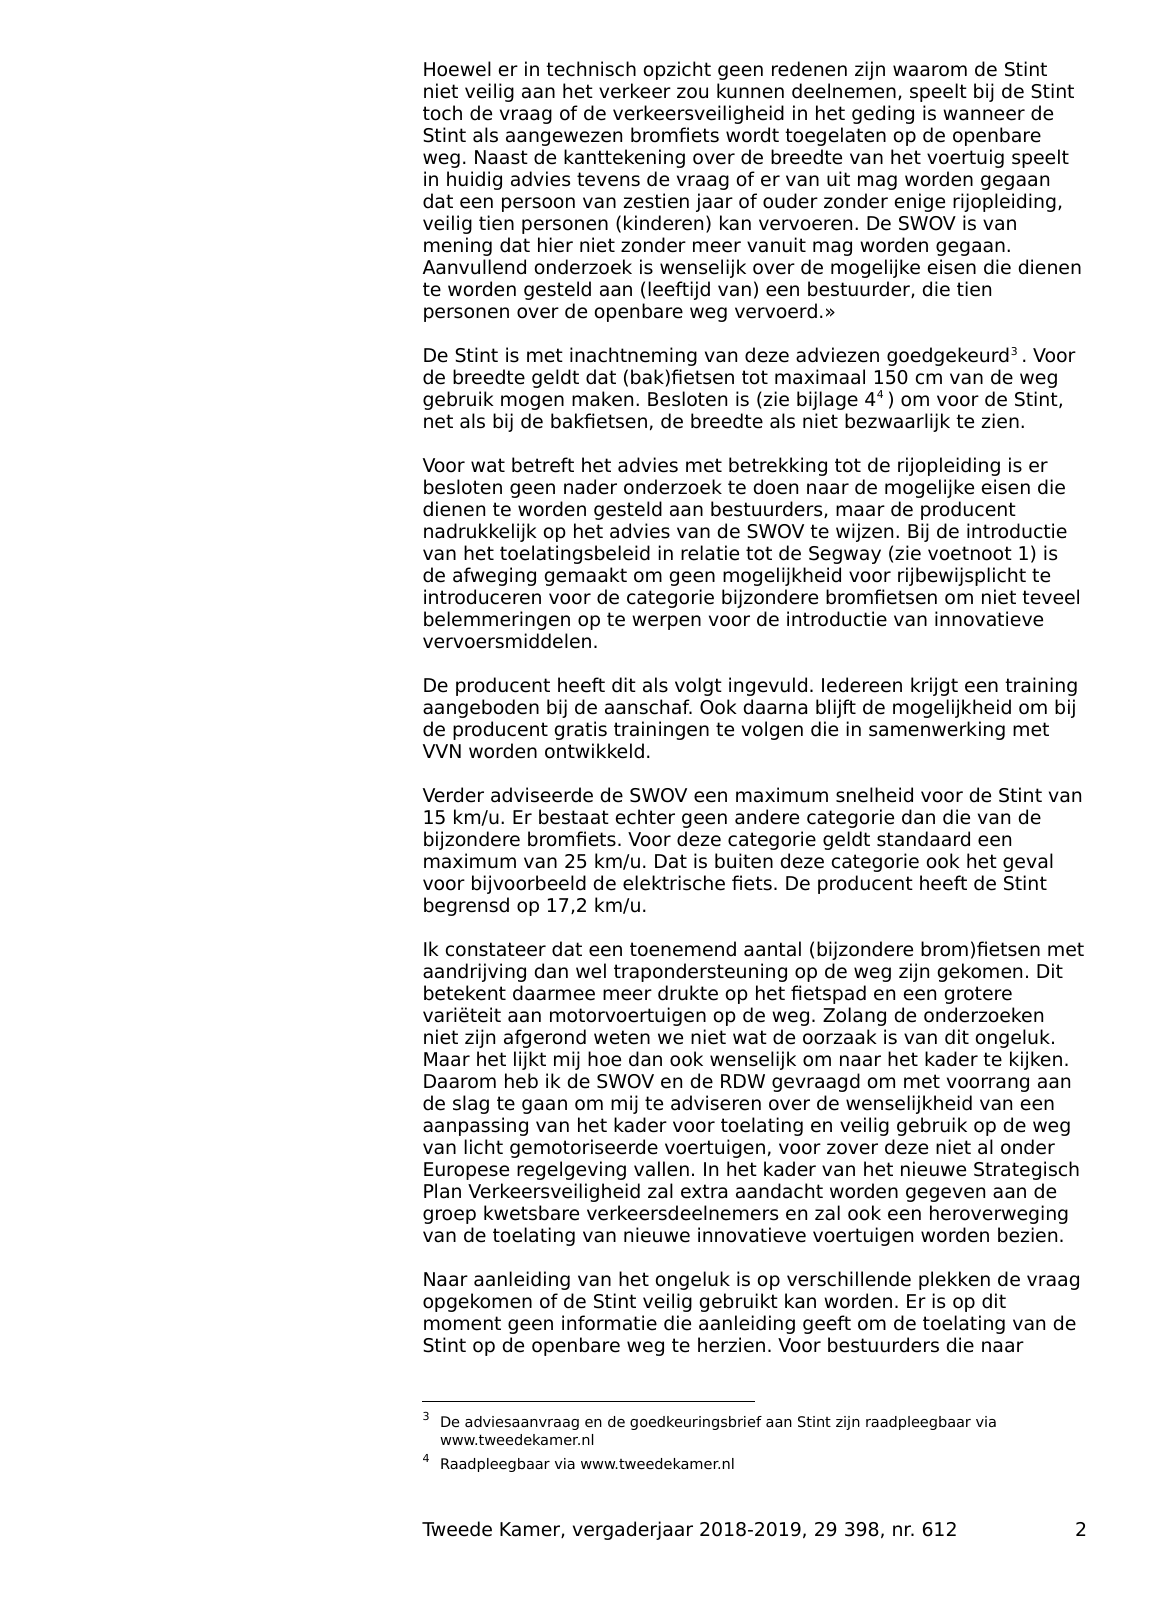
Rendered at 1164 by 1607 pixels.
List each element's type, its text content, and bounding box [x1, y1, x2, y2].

text Ik constateer dat een toenemend aantal (bijzondere brom)fietsen met aandrijving dan wel trapondersteuning op de weg zijn gekomen. Dit betekent daarmee meer drukte op het fietspad en een grotere variëteit aan motorvoertuigen op de weg. Zolang de onderzoeken niet zijn afgerond weten we niet wat de oorzaak is van dit ongeluk. Maar het lijkt mij hoe dan ook wenselijk om naar het kader te kijken. Daarom heb ik de SWOV en de RDW gevraagd om met voorrang aan de slag te gaan om mij te adviseren over de wenselijkheid van een aanpassing van het kader voor toelating en veilig gebruik op de weg van licht gemotoriseerde voertuigen, voor zover deze niet al onder Europese regelgeving vallen. In het kader van het nieuwe Strategisch Plan Verkeersveiligheid zal extra aandacht worden gegeven aan de groep kwetsbare verkeersdeelnemers en zal ook een heroverweging van de toelating van nieuwe innovatieve voertuigen worden bezien. [422, 939, 1087, 1247]
text De adviesaanvraag en de goedkeuringsbrief aan Stint zijn raadpleegbaar via www.tweedekamer.nl [422, 1410, 1087, 1449]
text De producent heeft dit als volgt ingevuld. Iedereen krijgt een training aangeboden bij de aanschaf. Ook daarna blijft de mogelijkheid om bij de producent gratis trainingen te volgen die in samenwerking met VVN worden ontwikkeld. [422, 675, 1087, 763]
text Voor wat betreft het advies met betrekking tot de rijopleiding is er besloten geen nader onderzoek te doen naar de mogelijke eisen die dienen te worden gesteld aan bestuurders, maar de producent nadrukkelijk op het advies van de SWOV te wijzen. Bij de introductie van het toelatingsbeleid in relatie tot de Segway (zie voetnoot 1) is de afweging gemaakt om geen mogelijkheid voor rijbewijsplicht te introduceren voor de categorie bijzondere bromfietsen om niet teveel belemmeringen op te werpen voor de introductie van innovatieve vervoersmiddelen. [422, 455, 1087, 653]
text Naar aanleiding van het ongeluk is op verschillende plekken de vraag opgekomen of de Stint veilig gebruikt kan worden. Er is op dit moment geen informatie die aanleiding geeft om de toelating van de Stint op de openbare weg te herzien. Voor bestuurders die naar [422, 1269, 1087, 1357]
text Verder adviseerde de SWOV een maximum snelheid voor de Stint van 15 km/u. Er bestaat echter geen andere categorie dan die van de bijzondere bromfiets. Voor deze categorie geldt standaard een maximum van 25 km/u. Dat is buiten deze categorie ook het geval voor bijvoorbeeld de elektrische fiets. De producent heeft de Stint begrensd op 17,2 km/u. [422, 785, 1087, 917]
text Raadpleegbaar via www.tweedekamer.nl [422, 1452, 1087, 1474]
text De Stint is met inachtneming van deze adviezen goedgekeurd. Voor de breedte geldt dat (bak)fietsen tot maximaal 150 cm van de weg gebruik mogen maken. Besloten is (zie bijlage 4) om voor de Stint, net als bij de bakfietsen, de breedte als niet bezwaarlijk te zien. [422, 345, 1087, 433]
text Hoewel er in technisch opzicht geen redenen zijn waarom de Stint niet veilig aan het verkeer zou kunnen deelnemen, speelt bij de Stint toch de vraag of de verkeersveiligheid in het geding is wanneer de Stint als aangewezen bromfiets wordt toegelaten op de openbare weg. Naast de kanttekening over de breedte van het voertuig speelt in huidig advies tevens de vraag of er van uit mag worden gegaan dat een persoon van zestien jaar of ouder zonder enige rijopleiding, veilig tien personen (kinderen) kan vervoeren. De SWOV is van mening dat hier niet zonder meer vanuit mag worden gegaan. Aanvullend onderzoek is wenselijk over de mogelijke eisen die dienen te worden gesteld aan (leeftijd van) een bestuurder, die tien personen over de openbare weg vervoerd.» [422, 59, 1087, 323]
